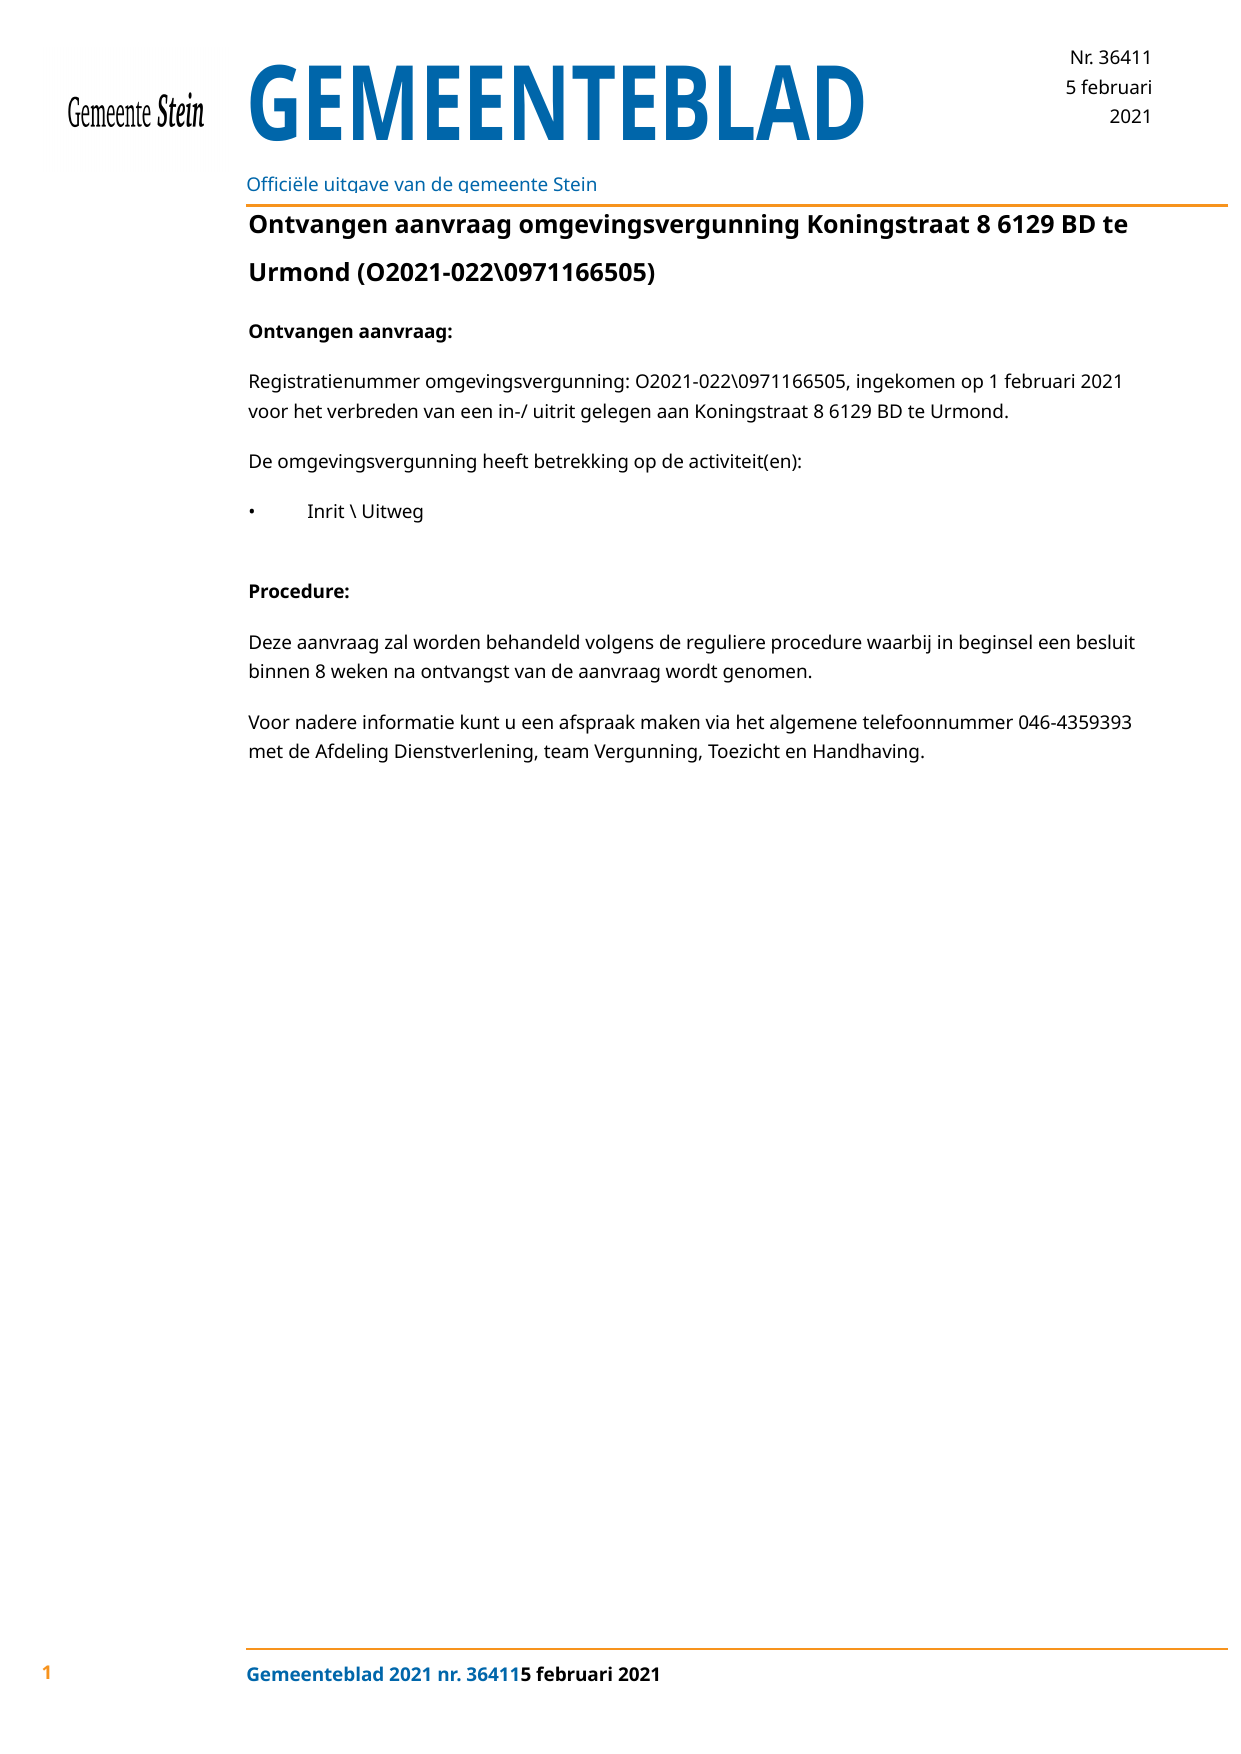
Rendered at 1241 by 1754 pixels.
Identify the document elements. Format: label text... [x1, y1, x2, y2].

picture [41, 47, 231, 172]
text Deze aanvraag zal worden behandeld volgens de reguliere procedure waarbij in beginsel een besluit binnen 8 weken na ontvangst van de aanvraag wordt genomen. [248, 629, 1152, 684]
text Voor nadere informatie kunt u een afspraak maken via het algemene telefoonnummer 046-4359393 met de Afdeling Dienstverlening, team Vergunning, Toezicht en Handhaving. [248, 709, 1152, 764]
text Procedure: [248, 579, 1152, 604]
text De omgevingsvergunning heeft betrekking op de activiteit(en): [248, 448, 1152, 474]
text Ontvangen aanvraag omgevingsvergunning Koningstraat 8 6129 BD te Urmond (O2021-022\0971166505) [248, 207, 1152, 288]
text Registratienummer omgevingsvergunning: O2021-022\0971166505, ingekomen op 1 februari 2021 voor het verbreden van een in-/ uitrit gelegen aan Koningstraat 8 6129 BD te Urmond. [248, 368, 1152, 424]
list Inrit \ Uitweg [248, 499, 1152, 524]
text Ontvangen aanvraag: [248, 318, 1152, 344]
